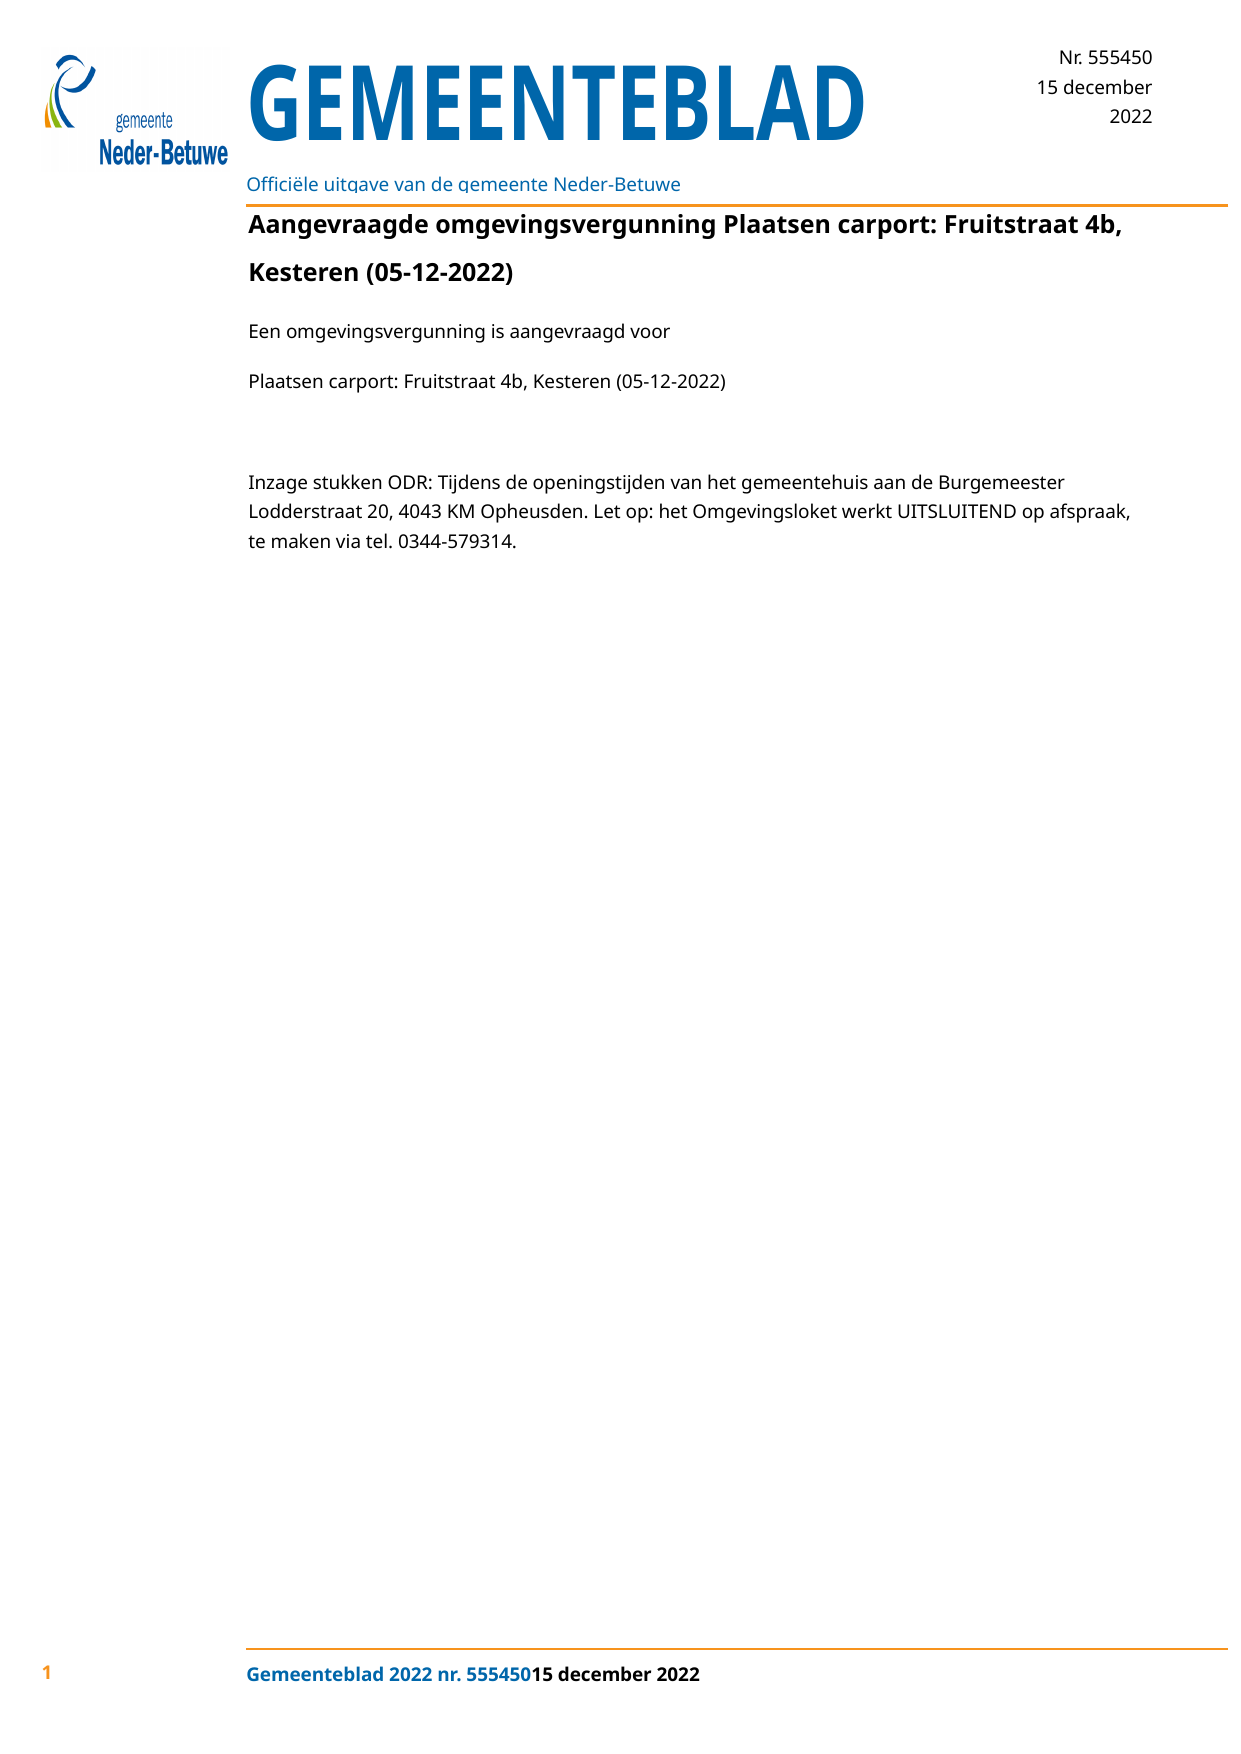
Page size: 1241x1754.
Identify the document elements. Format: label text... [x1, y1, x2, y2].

text Inzage stukken ODR: Tijdens de openingstijden van het gemeentehuis aan de Burgemeester Lodderstraat 20, 4043 KM Opheusden. Let op: het Omgevingsloket werkt UITSLUITEND op afspraak, te maken via tel. 0344-579314. [248, 469, 1152, 554]
picture [41, 47, 231, 172]
text Aangevraagde omgevingsvergunning Plaatsen carport: Fruitstraat 4b, Kesteren (05-12-2022) [248, 207, 1152, 288]
text Plaatsen carport: Fruitstraat 4b, Kesteren (05-12-2022) [248, 368, 1152, 394]
text Een omgevingsvergunning is aangevraagd voor [248, 318, 1152, 344]
